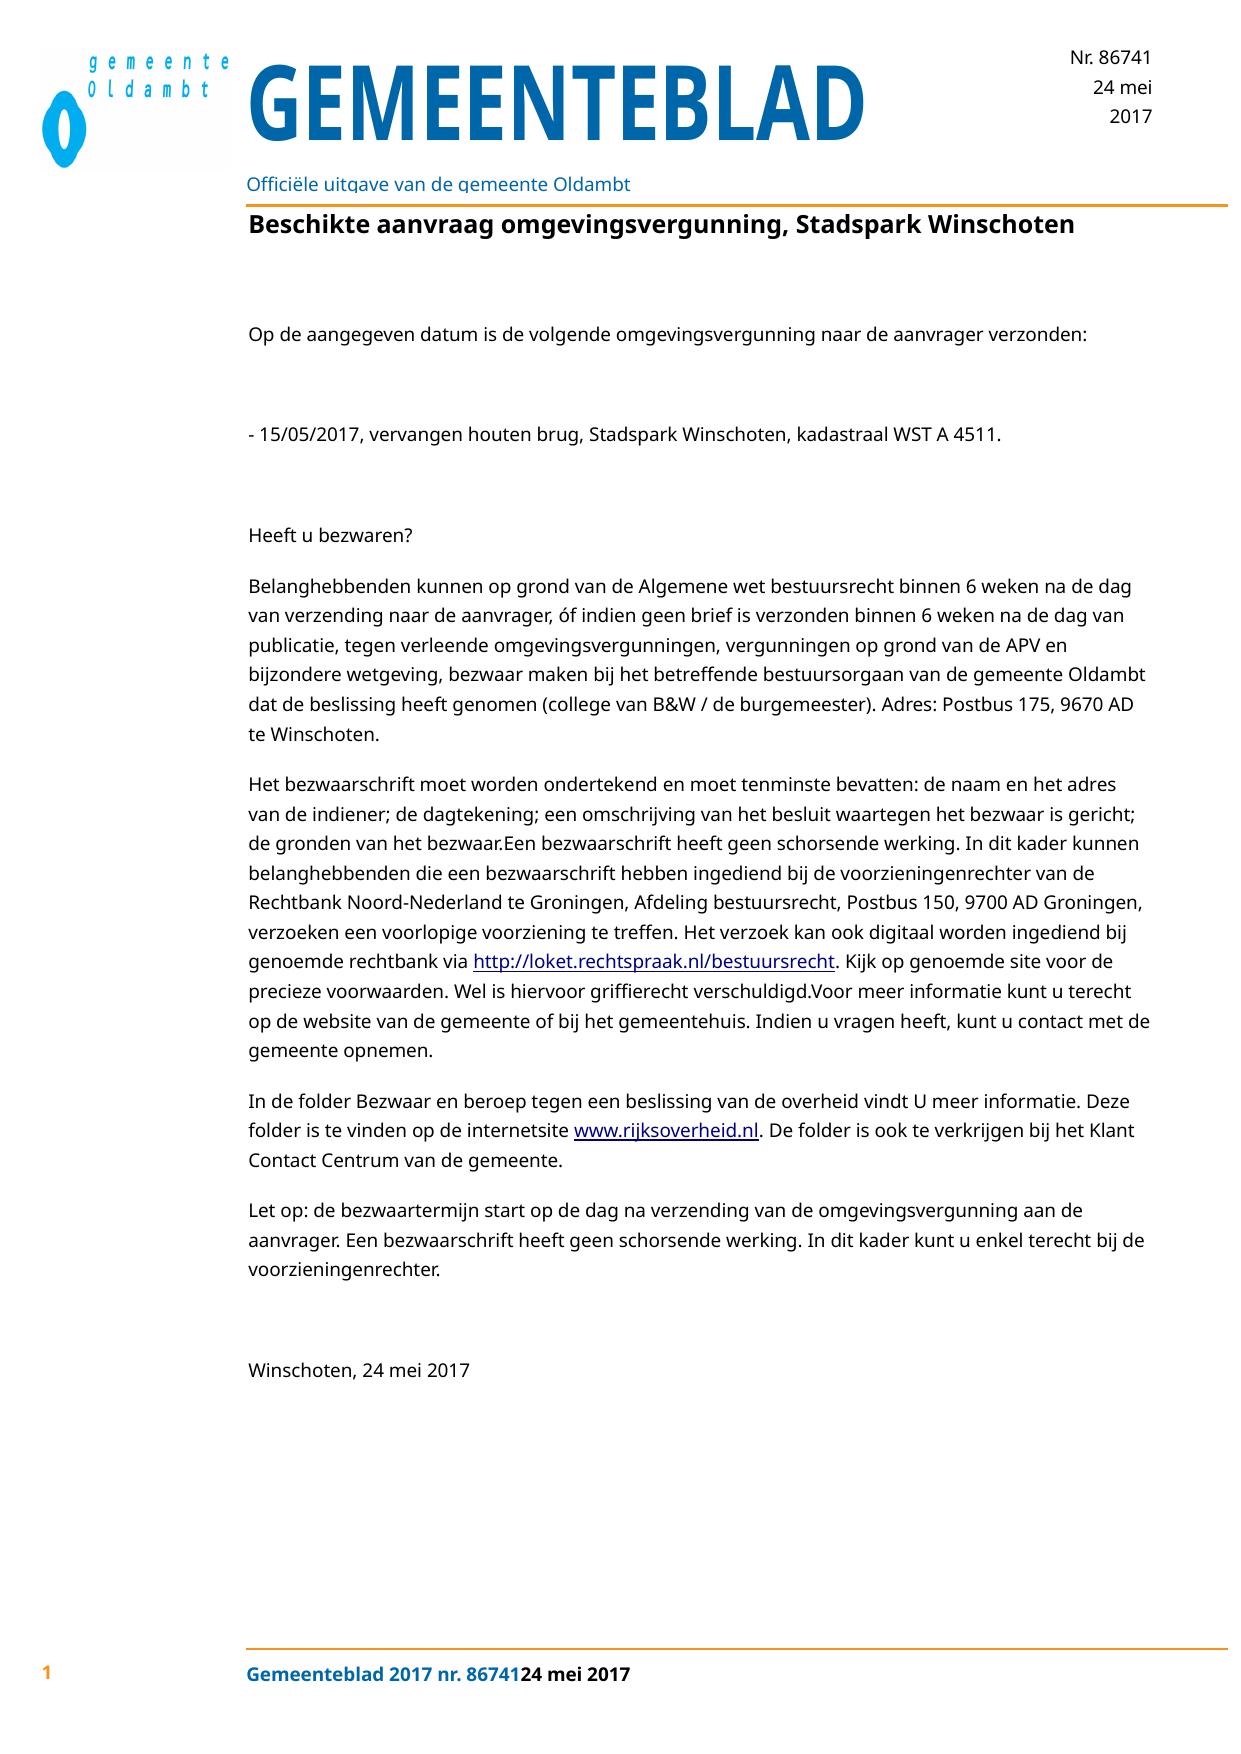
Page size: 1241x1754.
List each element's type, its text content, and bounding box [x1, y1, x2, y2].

text Beschikte aanvraag omgevingsvergunning, Stadspark Winschoten [248, 207, 1152, 241]
text Het bezwaarschrift moet worden ondertekend en moet tenminste bevatten: de naam en het adres van de indiener; de dagtekening; een omschrijving van het besluit waartegen het bezwaar is gericht; de gronden van het bezwaar.Een bezwaarschrift heeft geen schorsende werking. In dit kader kunnen belanghebbenden die een bezwaarschrift hebben ingediend bij de voorzieningenrechter van de Rechtbank Noord-Nederland te Groningen, Afdeling bestuursrecht, Postbus 150, 9700 AD Groningen, verzoeken een voorlopige voorziening te treffen. Het verzoek kan ook digitaal worden ingediend bij genoemde rechtbank via http://loket.rechtspraak.nl/bestuursrecht. Kijk op genoemde site voor de precieze voorwaarden. Wel is hiervoor griffierecht verschuldigd.Voor meer informatie kunt u terecht op de website van de gemeente of bij het gemeentehuis. Indien u vragen heeft, kunt u contact met de gemeente opnemen. [248, 771, 1152, 1063]
text Belanghebbenden kunnen op grond van de Algemene wet bestuursrecht binnen 6 weken na de dag van verzending naar de aanvrager, óf indien geen brief is verzonden binnen 6 weken na de dag van publicatie, tegen verleende omgevingsvergunningen, vergunningen op grond van de APV en bijzondere wetgeving, bezwaar maken bij het betreffende bestuursorgaan van de gemeente Oldambt dat de beslissing heeft genomen (college van B&W / de burgemeester). Adres: Postbus 175, 9670 AD te Winschoten. [248, 573, 1152, 746]
text In de folder Bezwaar en beroep tegen een beslissing van de overheid vindt U meer informatie. Deze folder is te vinden op de internetsite www.rijksoverheid.nl. De folder is ook te verkrijgen bij het Klant Contact Centrum van de gemeente. [248, 1088, 1152, 1173]
text Heeft u bezwaren? [248, 522, 1152, 548]
picture [41, 47, 231, 172]
text Let op: de bezwaartermijn start op de dag na verzending van de omgevingsvergunning aan de aanvrager. Een bezwaarschrift heeft geen schorsende werking. In dit kader kunt u enkel terecht bij de voorzieningenrechter. [248, 1197, 1152, 1282]
text Winschoten, 24 mei 2017 [248, 1357, 1152, 1383]
text Op de aangegeven datum is de volgende omgevingsvergunning naar de aanvrager verzonden: [248, 321, 1152, 346]
text - 15/05/2017, vervangen houten brug, Stadspark Winschoten, kadastraal WST A 4511. [248, 422, 1152, 447]
